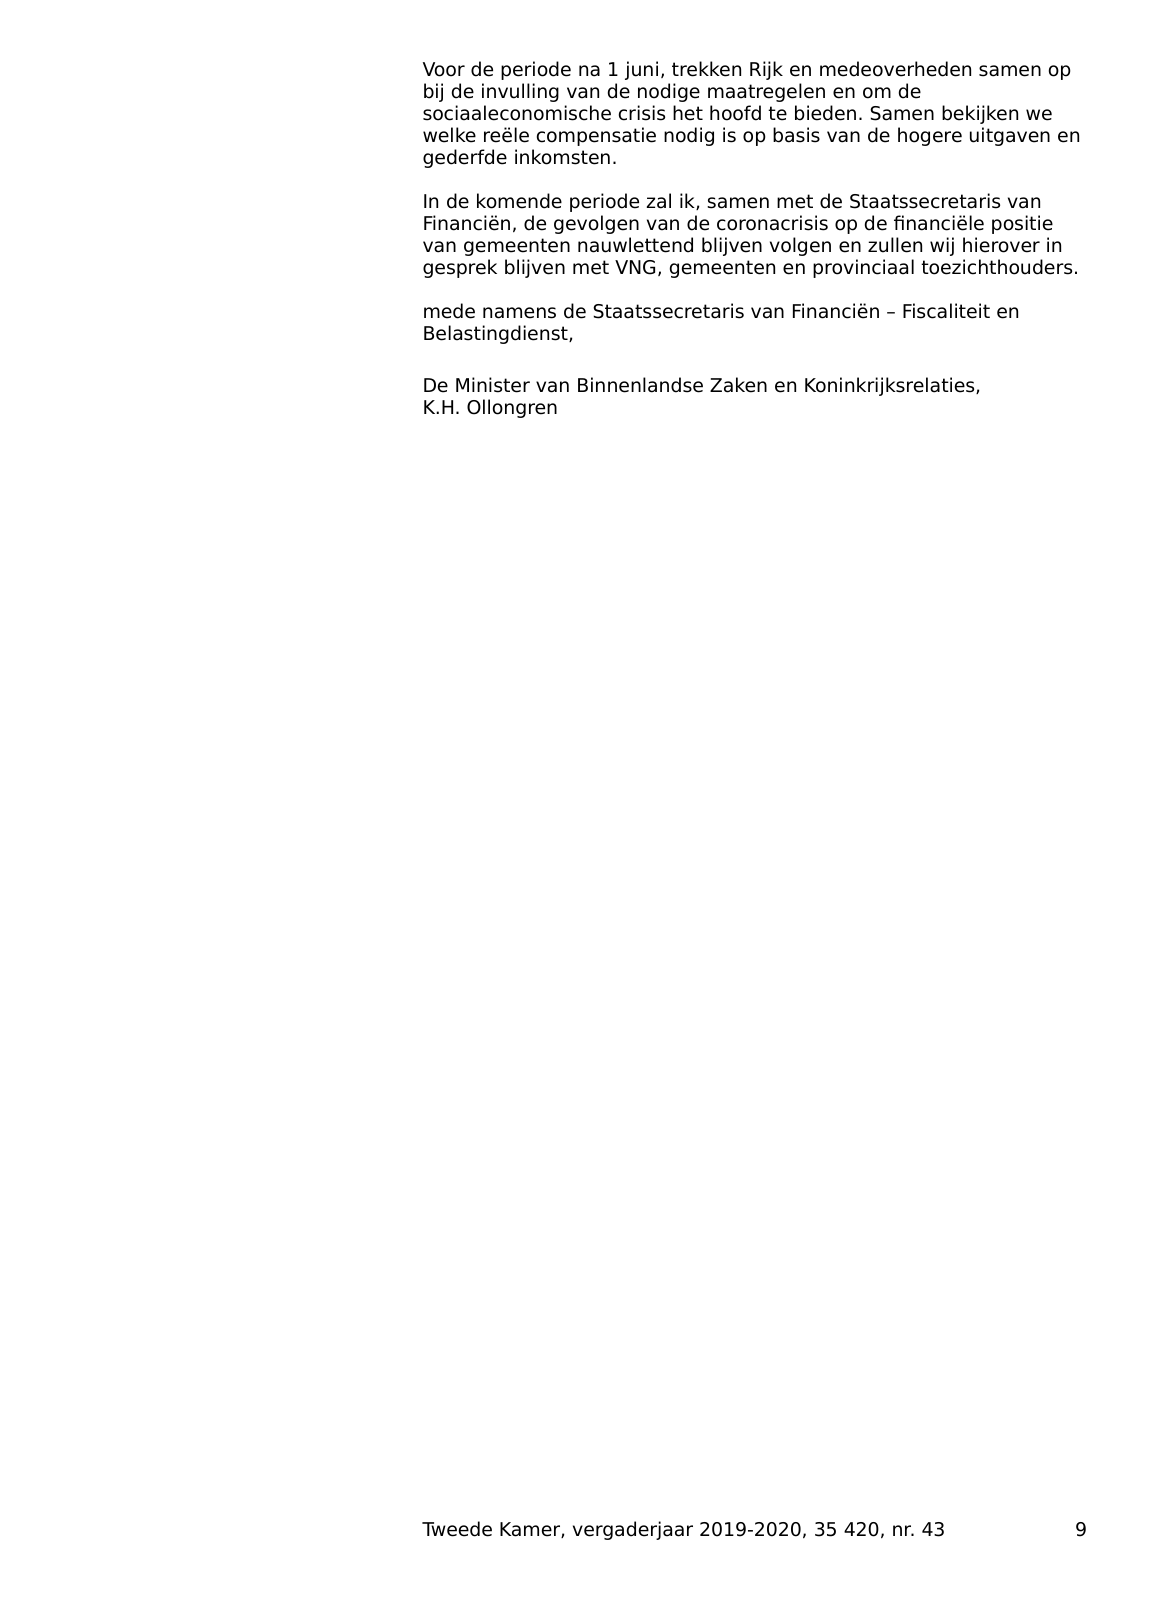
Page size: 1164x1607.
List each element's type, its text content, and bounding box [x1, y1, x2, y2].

text In de komende periode zal ik, samen met de Staatssecretaris van Financiën, de gevolgen van de coronacrisis op de financiële positie van gemeenten nauwlettend blijven volgen en zullen wij hierover in gesprek blijven met VNG, gemeenten en provinciaal toezichthouders. [422, 191, 1087, 279]
text Voor de periode na 1 juni, trekken Rijk en medeoverheden samen op bij de invulling van de nodige maatregelen en om de sociaaleconomische crisis het hoofd te bieden. Samen bekijken we welke reële compensatie nodig is op basis van de hogere uitgaven en gederfde inkomsten. [422, 59, 1087, 169]
text mede namens de Staatssecretaris van Financiën – Fiscaliteit en Belastingdienst, [422, 301, 1087, 345]
text De Minister van Binnenlandse Zaken en Koninkrijksrelaties, K.H. Ollongren [422, 375, 1087, 419]
